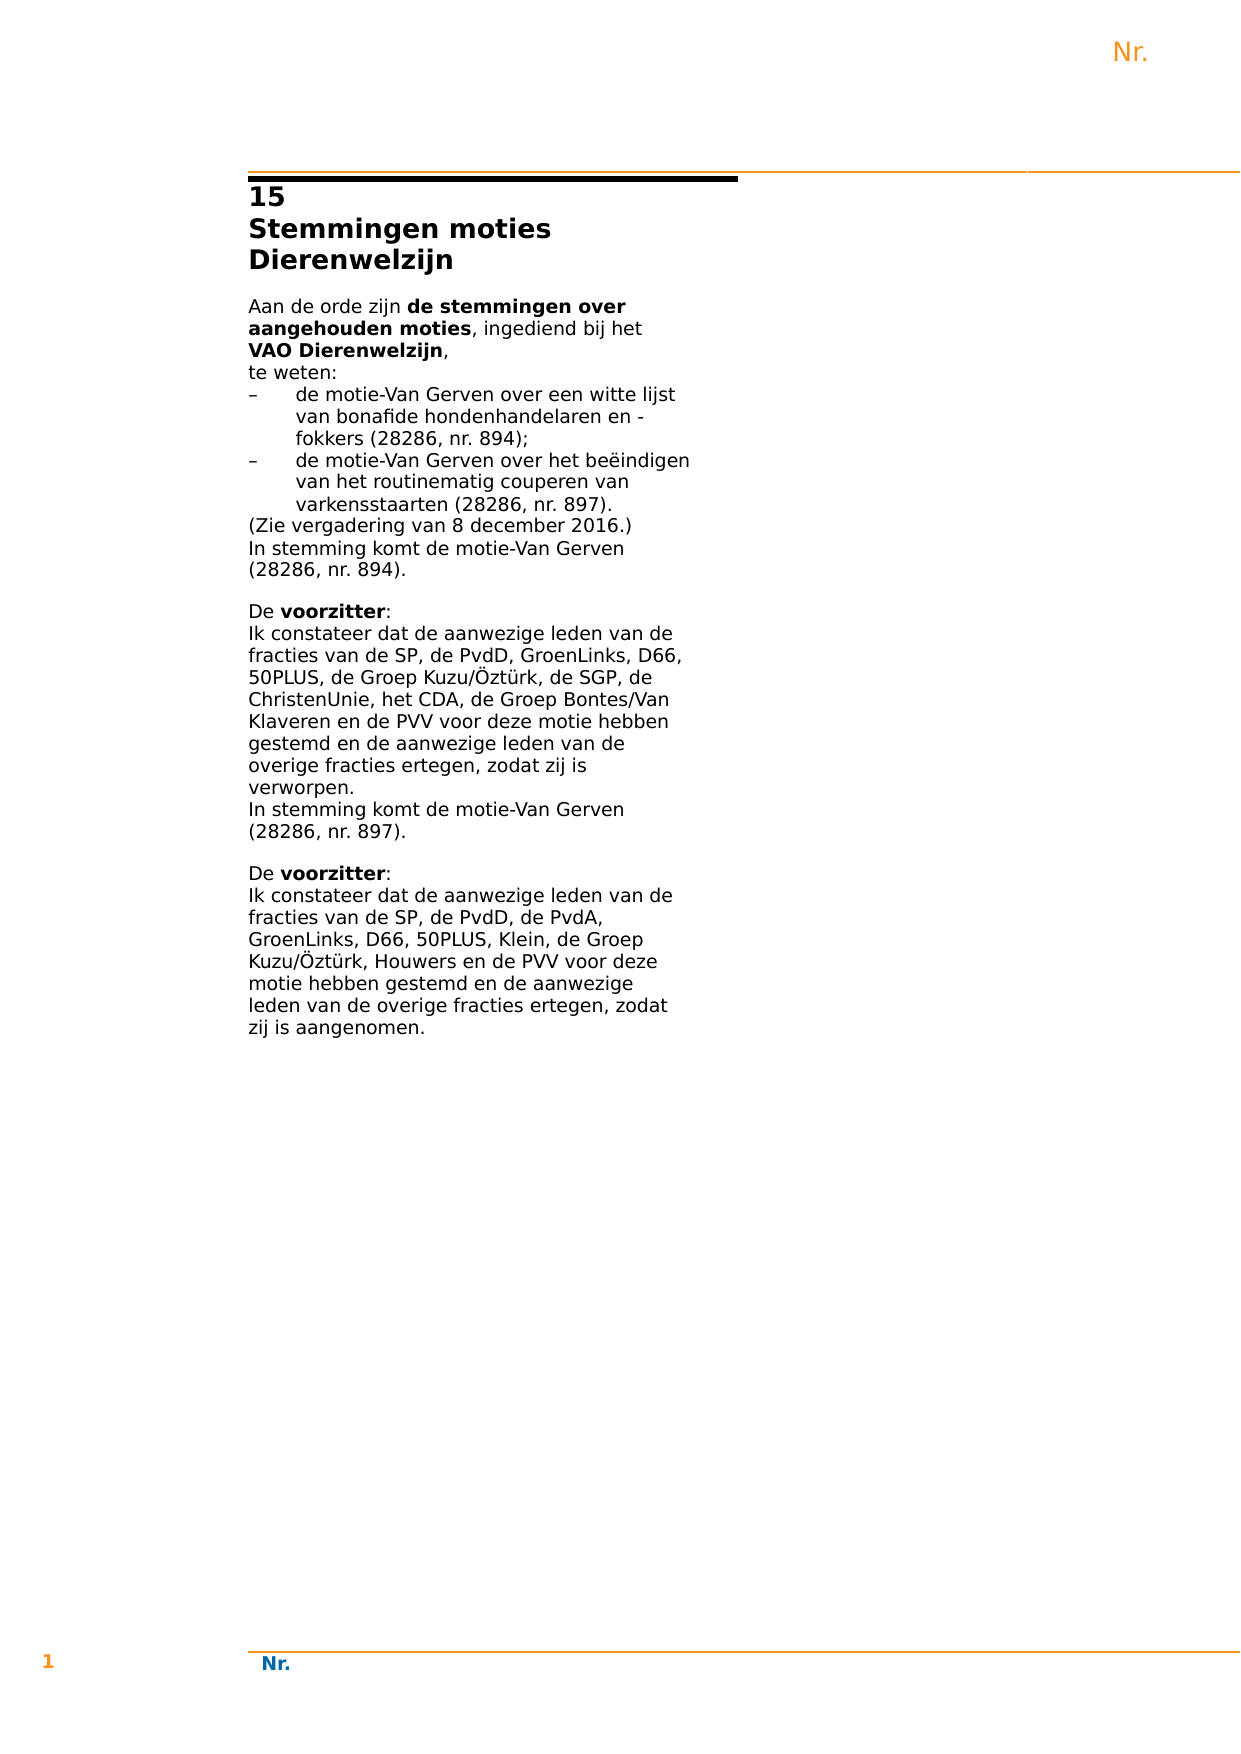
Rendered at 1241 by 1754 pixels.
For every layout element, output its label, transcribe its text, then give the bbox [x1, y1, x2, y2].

text Ik constateer dat de aanwezige leden van de fracties van de SP, de PvdD, de PvdA, GroenLinks, D66, 50PLUS, Klein, de Groep Kuzu/Öztürk, Houwers en de PVV voor deze motie hebben gestemd en de aanwezige leden van de overige fracties ertegen, zodat zij is aangenomen. [248, 885, 691, 1039]
text De voorzitter: [248, 863, 691, 885]
title 15 Stemmingen moties Dierenwelzijn [248, 182, 691, 276]
list de motie-Van Gerven over een witte lijst van bonafide hondenhandelaren en -fokkers (28286, nr. 894); [248, 383, 691, 449]
text In stemming komt de motie-Van Gerven (28286, nr. 894). [248, 537, 691, 581]
list de motie-Van Gerven over het beëindigen van het routinematig couperen van varkensstaarten (28286, nr. 897). [248, 449, 691, 515]
text (Zie vergadering van 8 december 2016.) [248, 515, 691, 537]
text te weten: [248, 362, 691, 383]
text In stemming komt de motie-Van Gerven (28286, nr. 897). [248, 799, 691, 843]
text De voorzitter: [248, 601, 691, 623]
text Ik constateer dat de aanwezige leden van de fracties van de SP, de PvdD, GroenLinks, D66, 50PLUS, de Groep Kuzu/Öztürk, de SGP, de ChristenUnie, het CDA, de Groep Bontes/Van Klaveren en de PVV voor deze motie hebben gestemd en de aanwezige leden van de overige fracties ertegen, zodat zij is verworpen. [248, 623, 691, 799]
text Aan de orde zijn de stemmingen over aangehouden moties, ingediend bij het VAO Dierenwelzijn, [248, 296, 691, 362]
